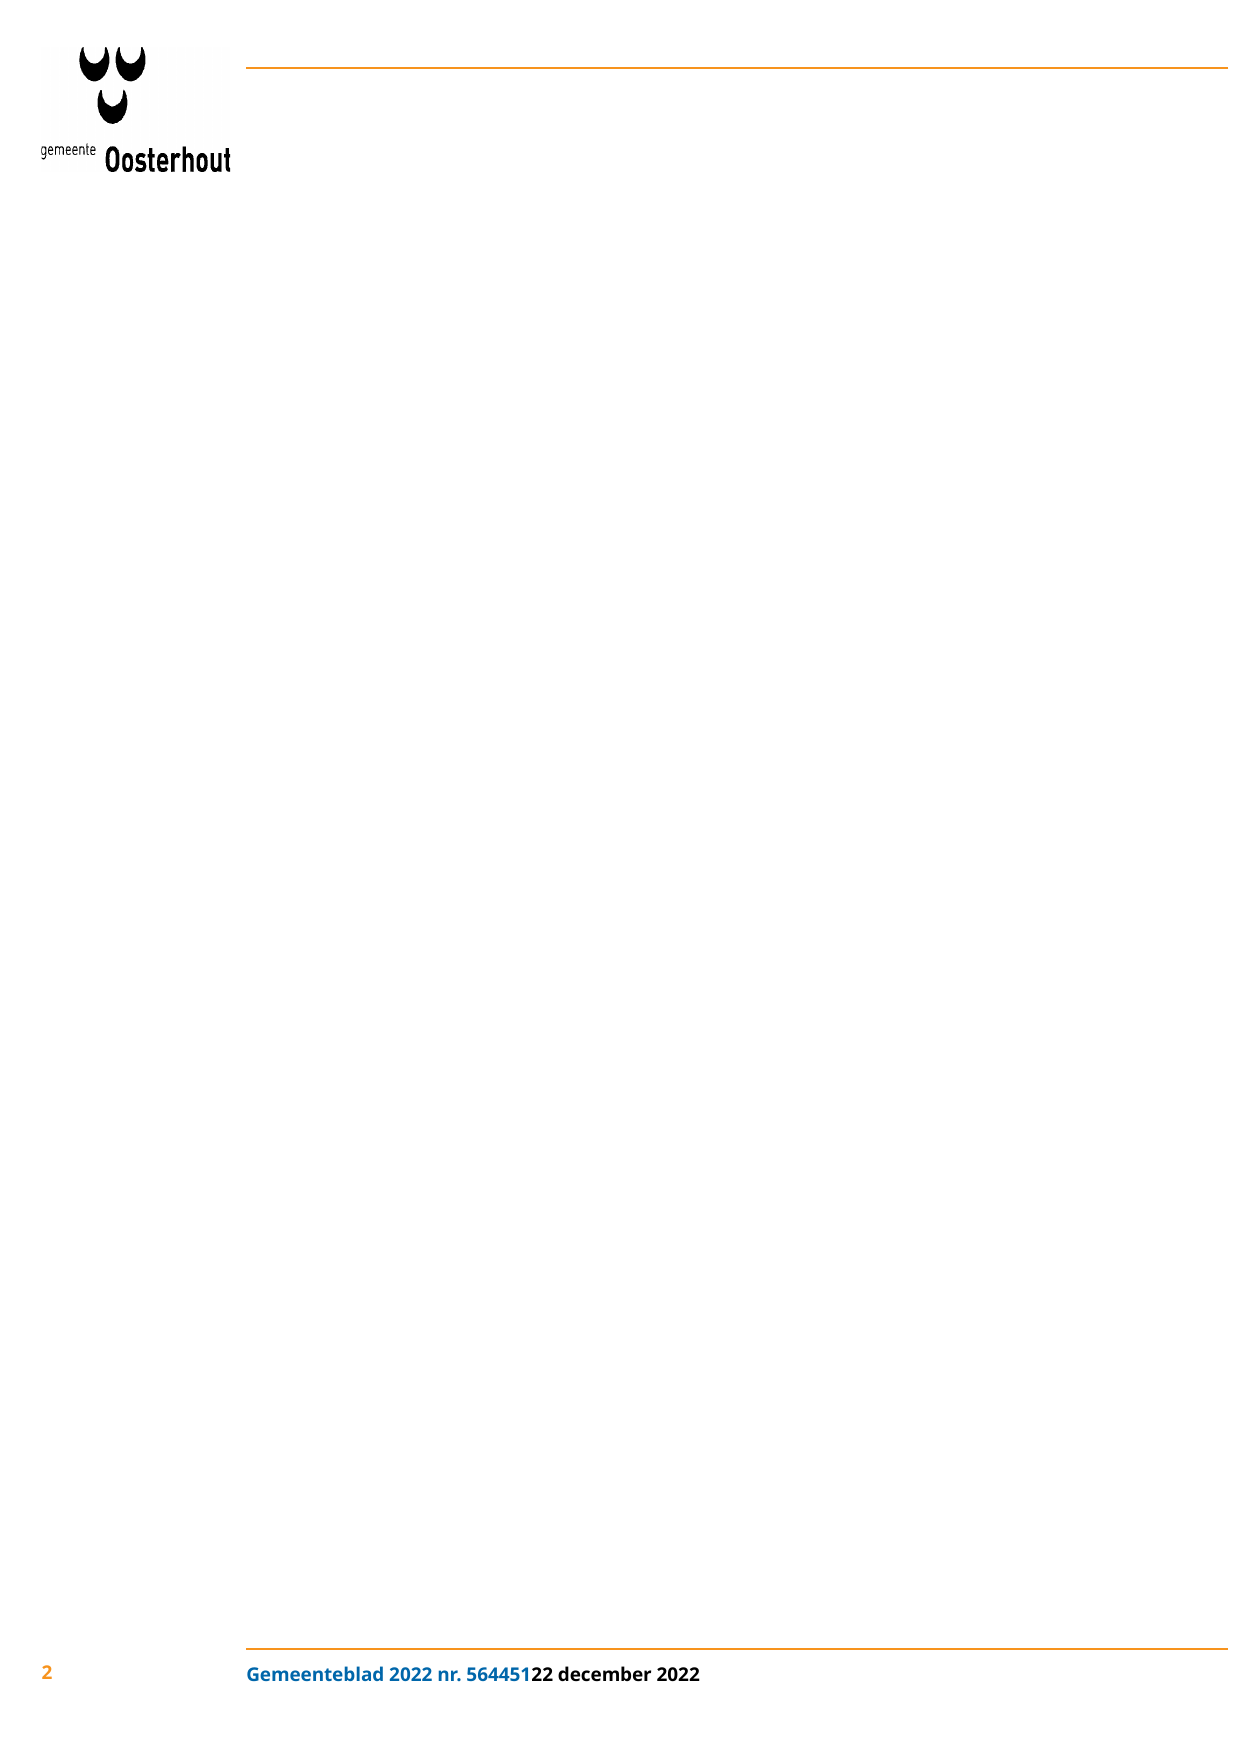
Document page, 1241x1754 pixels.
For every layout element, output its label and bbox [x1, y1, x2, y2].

picture [41, 47, 231, 172]
